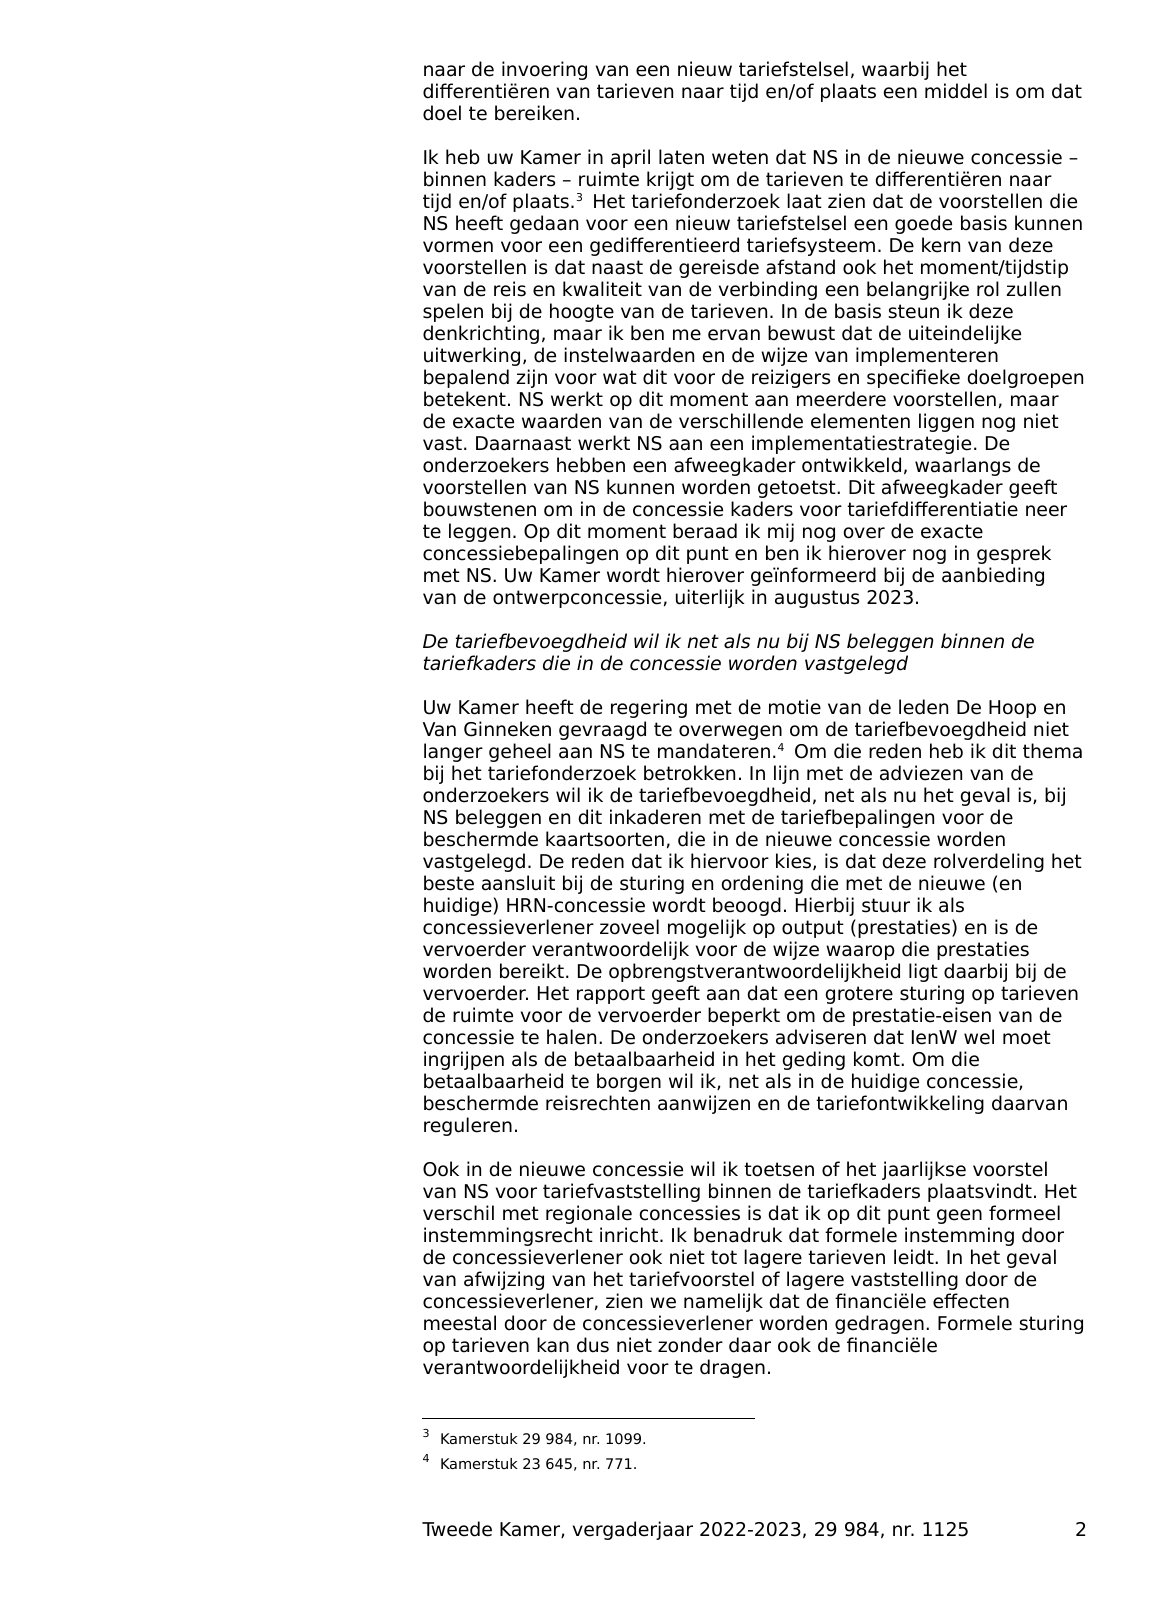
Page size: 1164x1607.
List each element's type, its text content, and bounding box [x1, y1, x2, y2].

text Uw Kamer heeft de regering met de motie van de leden De Hoop en Van Ginneken gevraagd te overwegen om de tariefbevoegdheid niet langer geheel aan NS te mandateren. Om die reden heb ik dit thema bij het tariefonderzoek betrokken. In lijn met de adviezen van de onderzoekers wil ik de tariefbevoegdheid, net als nu het geval is, bij NS beleggen en dit inkaderen met de tariefbepalingen voor de beschermde kaartsoorten, die in de nieuwe concessie worden vastgelegd. De reden dat ik hiervoor kies, is dat deze rolverdeling het beste aansluit bij de sturing en ordening die met de nieuwe (en huidige) HRN-concessie wordt beoogd. Hierbij stuur ik als concessieverlener zoveel mogelijk op output (prestaties) en is de vervoerder verantwoordelijk voor de wijze waarop die prestaties worden bereikt. De opbrengstverantwoordelijkheid ligt daarbij bij de vervoerder. Het rapport geeft aan dat een grotere sturing op tarieven de ruimte voor de vervoerder beperkt om de prestatie-eisen van de concessie te halen. De onderzoekers adviseren dat IenW wel moet ingrijpen als de betaalbaarheid in het geding komt. Om die betaalbaarheid te borgen wil ik, net als in de huidige concessie, beschermde reisrechten aanwijzen en de tariefontwikkeling daarvan reguleren. [422, 697, 1087, 1137]
text Kamerstuk 23 645, nr. 771. [422, 1452, 1087, 1474]
text naar de invoering van een nieuw tariefstelsel, waarbij het differentiëren van tarieven naar tijd en/of plaats een middel is om dat doel te bereiken. [422, 59, 1087, 125]
text Ook in de nieuwe concessie wil ik toetsen of het jaarlijkse voorstel van NS voor tariefvaststelling binnen de tariefkaders plaatsvindt. Het verschil met regionale concessies is dat ik op dit punt geen formeel instemmingsrecht inricht. Ik benadruk dat formele instemming door de concessieverlener ook niet tot lagere tarieven leidt. In het geval van afwijzing van het tariefvoorstel of lagere vaststelling door de concessieverlener, zien we namelijk dat de financiële effecten meestal door de concessieverlener worden gedragen. Formele sturing op tarieven kan dus niet zonder daar ook de financiële verantwoordelijkheid voor te dragen. [422, 1159, 1087, 1379]
text Kamerstuk 29 984, nr. 1099. [422, 1427, 1087, 1449]
text Ik heb uw Kamer in april laten weten dat NS in de nieuwe concessie – binnen kaders – ruimte krijgt om de tarieven te differentiëren naar tijd en/of plaats. Het tariefonderzoek laat zien dat de voorstellen die NS heeft gedaan voor een nieuw tariefstelsel een goede basis kunnen vormen voor een gedifferentieerd tariefsysteem. De kern van deze voorstellen is dat naast de gereisde afstand ook het moment/tijdstip van de reis en kwaliteit van de verbinding een belangrijke rol zullen spelen bij de hoogte van de tarieven. In de basis steun ik deze denkrichting, maar ik ben me ervan bewust dat de uiteindelijke uitwerking, de instelwaarden en de wijze van implementeren bepalend zijn voor wat dit voor de reizigers en specifieke doelgroepen betekent. NS werkt op dit moment aan meerdere voorstellen, maar de exacte waarden van de verschillende elementen liggen nog niet vast. Daarnaast werkt NS aan een implementatiestrategie. De onderzoekers hebben een afweegkader ontwikkeld, waarlangs de voorstellen van NS kunnen worden getoetst. Dit afweegkader geeft bouwstenen om in de concessie kaders voor tariefdifferentiatie neer te leggen. Op dit moment beraad ik mij nog over de exacte concessiebepalingen op dit punt en ben ik hierover nog in gesprek met NS. Uw Kamer wordt hierover geïnformeerd bij de aanbieding van de ontwerpconcessie, uiterlijk in augustus 2023. [422, 147, 1087, 609]
subtitle De tariefbevoegdheid wil ik net als nu bij NS beleggen binnen de tariefkaders die in de concessie worden vastgelegd [422, 631, 1087, 675]
